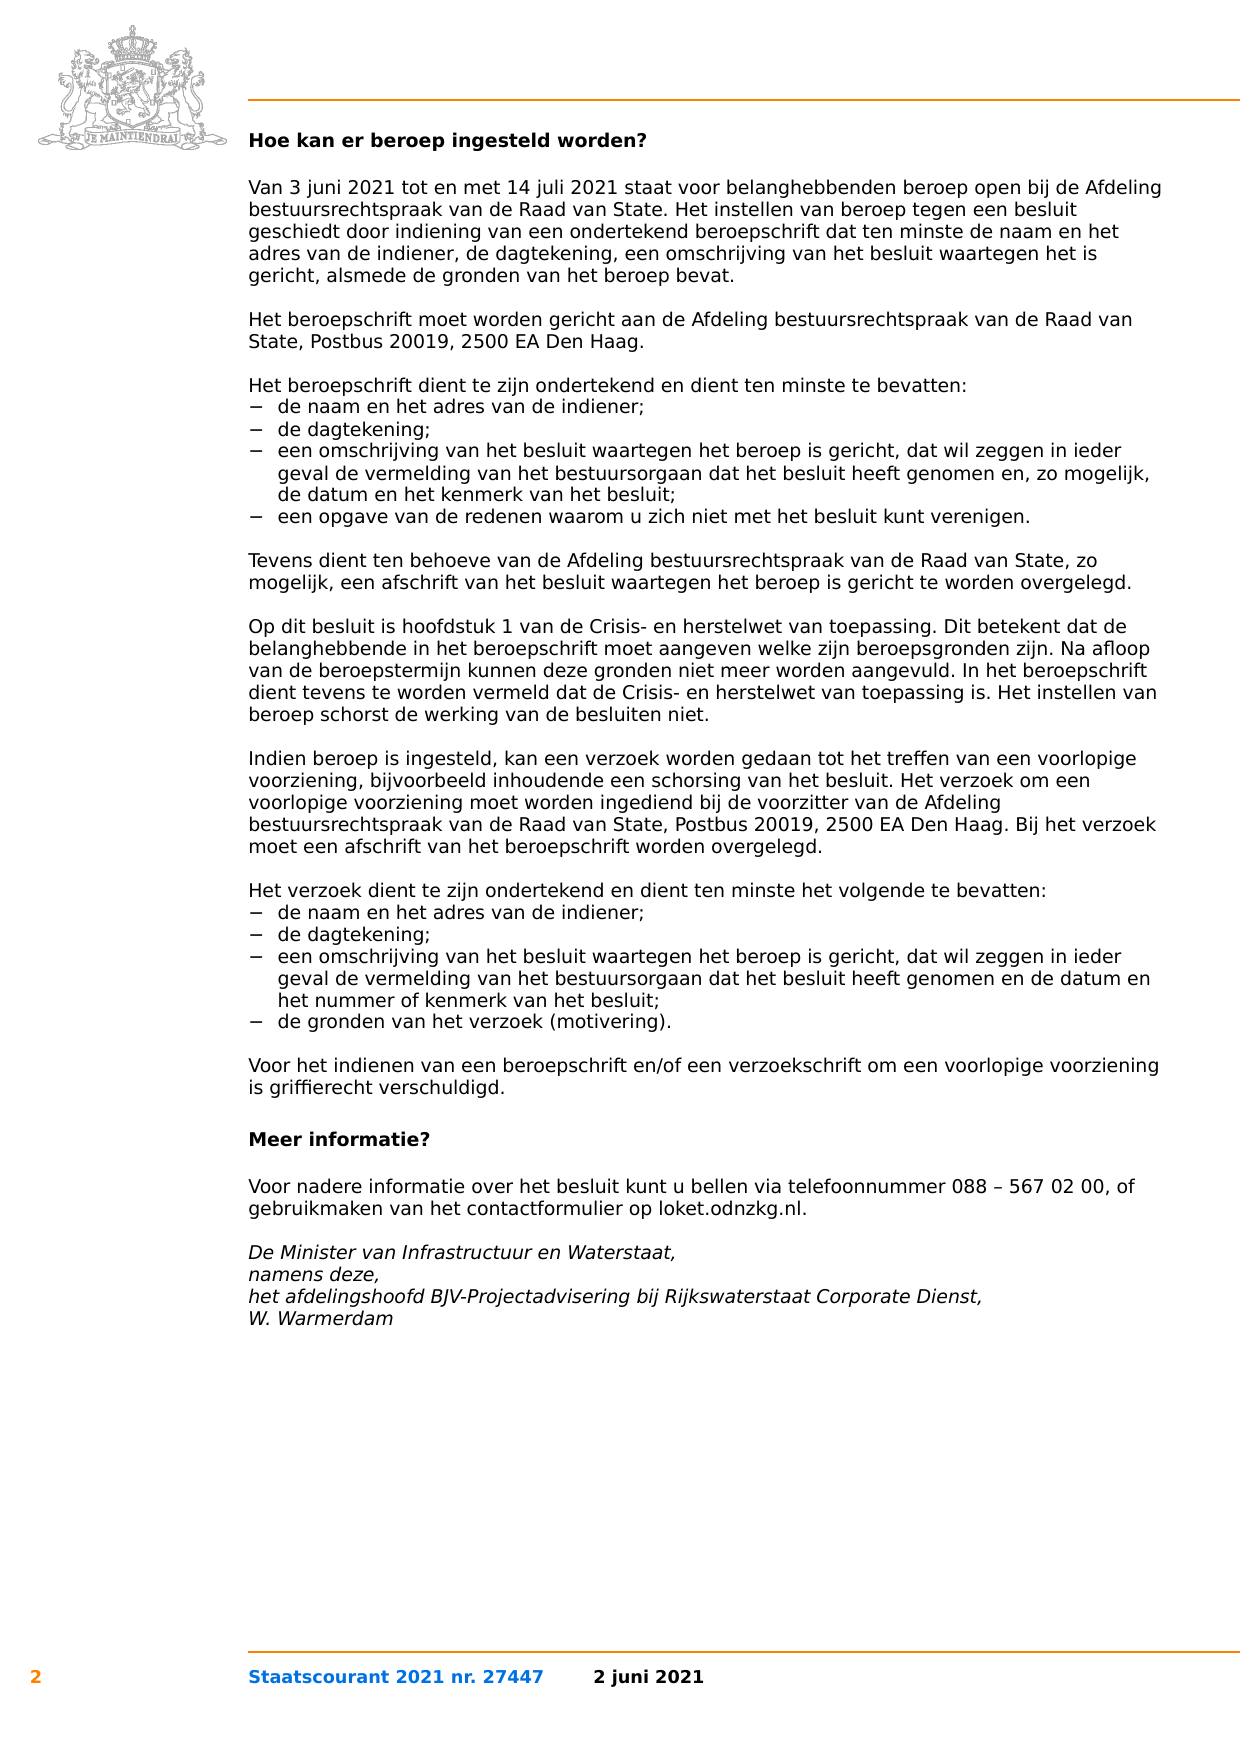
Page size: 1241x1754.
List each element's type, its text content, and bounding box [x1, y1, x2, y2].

text Van 3 juni 2021 tot en met 14 juli 2021 staat voor belanghebbenden beroep open bij de Afdeling bestuursrechtspraak van de Raad van State. Het instellen van beroep tegen een besluit geschiedt door indiening van een ondertekend beroepschrift dat ten minste de naam en het adres van de indiener, de dagtekening, een omschrijving van het besluit waartegen het is gericht, alsmede de gronden van het beroep bevat. [248, 177, 1163, 287]
text Tevens dient ten behoeve van de Afdeling bestuursrechtspraak van de Raad van State, zo mogelijk, een afschrift van het besluit waartegen het beroep is gericht te worden overgelegd. [248, 550, 1163, 594]
text − de naam en het adres van de indiener; [248, 396, 1163, 418]
text Voor het indienen van een beroepschrift en/of een verzoekschrift om een voorlopige voorziening is griffierecht verschuldigd. [248, 1055, 1163, 1099]
text − de gronden van het verzoek (motivering). [248, 1011, 1163, 1033]
text Op dit besluit is hoofdstuk 1 van de Crisis- en herstelwet van toepassing. Dit betekent dat de belanghebbende in het beroepschrift moet aangeven welke zijn beroepsgronden zijn. Na afloop van de beroepstermijn kunnen deze gronden niet meer worden aangevuld. In het beroepschrift dient tevens te worden vermeld dat de Crisis- en herstelwet van toepassing is. Het instellen van beroep schorst de werking van de besluiten niet. [248, 616, 1163, 726]
text − een omschrijving van het besluit waartegen het beroep is gericht, dat wil zeggen in ieder geval de vermelding van het bestuursorgaan dat het besluit heeft genomen en, zo mogelijk, de datum en het kenmerk van het besluit; [248, 440, 1163, 506]
text − de dagtekening; [248, 418, 1163, 440]
text De Minister van Infrastructuur en Waterstaat, namens deze, het afdelingshoofd BJV-Projectadvisering bij Rijkswaterstaat Corporate Dienst, W. Warmerdam [248, 1242, 1163, 1330]
text Het beroepschrift moet worden gericht aan de Afdeling bestuursrechtspraak van de Raad van State, Postbus 20019, 2500 EA Den Haag. [248, 309, 1163, 353]
text − de dagtekening; [248, 923, 1163, 946]
text − een opgave van de redenen waarom u zich niet met het besluit kunt verenigen. [248, 506, 1163, 528]
text Het verzoek dient te zijn ondertekend en dient ten minste het volgende te bevatten: [248, 879, 1163, 902]
subtitle Meer informatie? [248, 1129, 1163, 1151]
text − de naam en het adres van de indiener; [248, 902, 1163, 923]
text − een omschrijving van het besluit waartegen het beroep is gericht, dat wil zeggen in ieder geval de vermelding van het bestuursorgaan dat het besluit heeft genomen en de datum en het nummer of kenmerk van het besluit; [248, 946, 1163, 1011]
subtitle Hoe kan er beroep ingesteld worden? [248, 130, 1163, 152]
text Voor nadere informatie over het besluit kunt u bellen via telefoonnummer 088 – 567 02 00, of gebruikmaken van het contactformulier op loket.odnzkg.nl. [248, 1176, 1163, 1220]
picture [38, 25, 227, 150]
text Indien beroep is ingesteld, kan een verzoek worden gedaan tot het treffen van een voorlopige voorziening, bijvoorbeeld inhoudende een schorsing van het besluit. Het verzoek om een voorlopige voorziening moet worden ingediend bij de voorzitter van de Afdeling bestuursrechtspraak van de Raad van State, Postbus 20019, 2500 EA Den Haag. Bij het verzoek moet een afschrift van het beroepschrift worden overgelegd. [248, 748, 1163, 858]
text Het beroepschrift dient te zijn ondertekend en dient ten minste te bevatten: [248, 374, 1163, 396]
